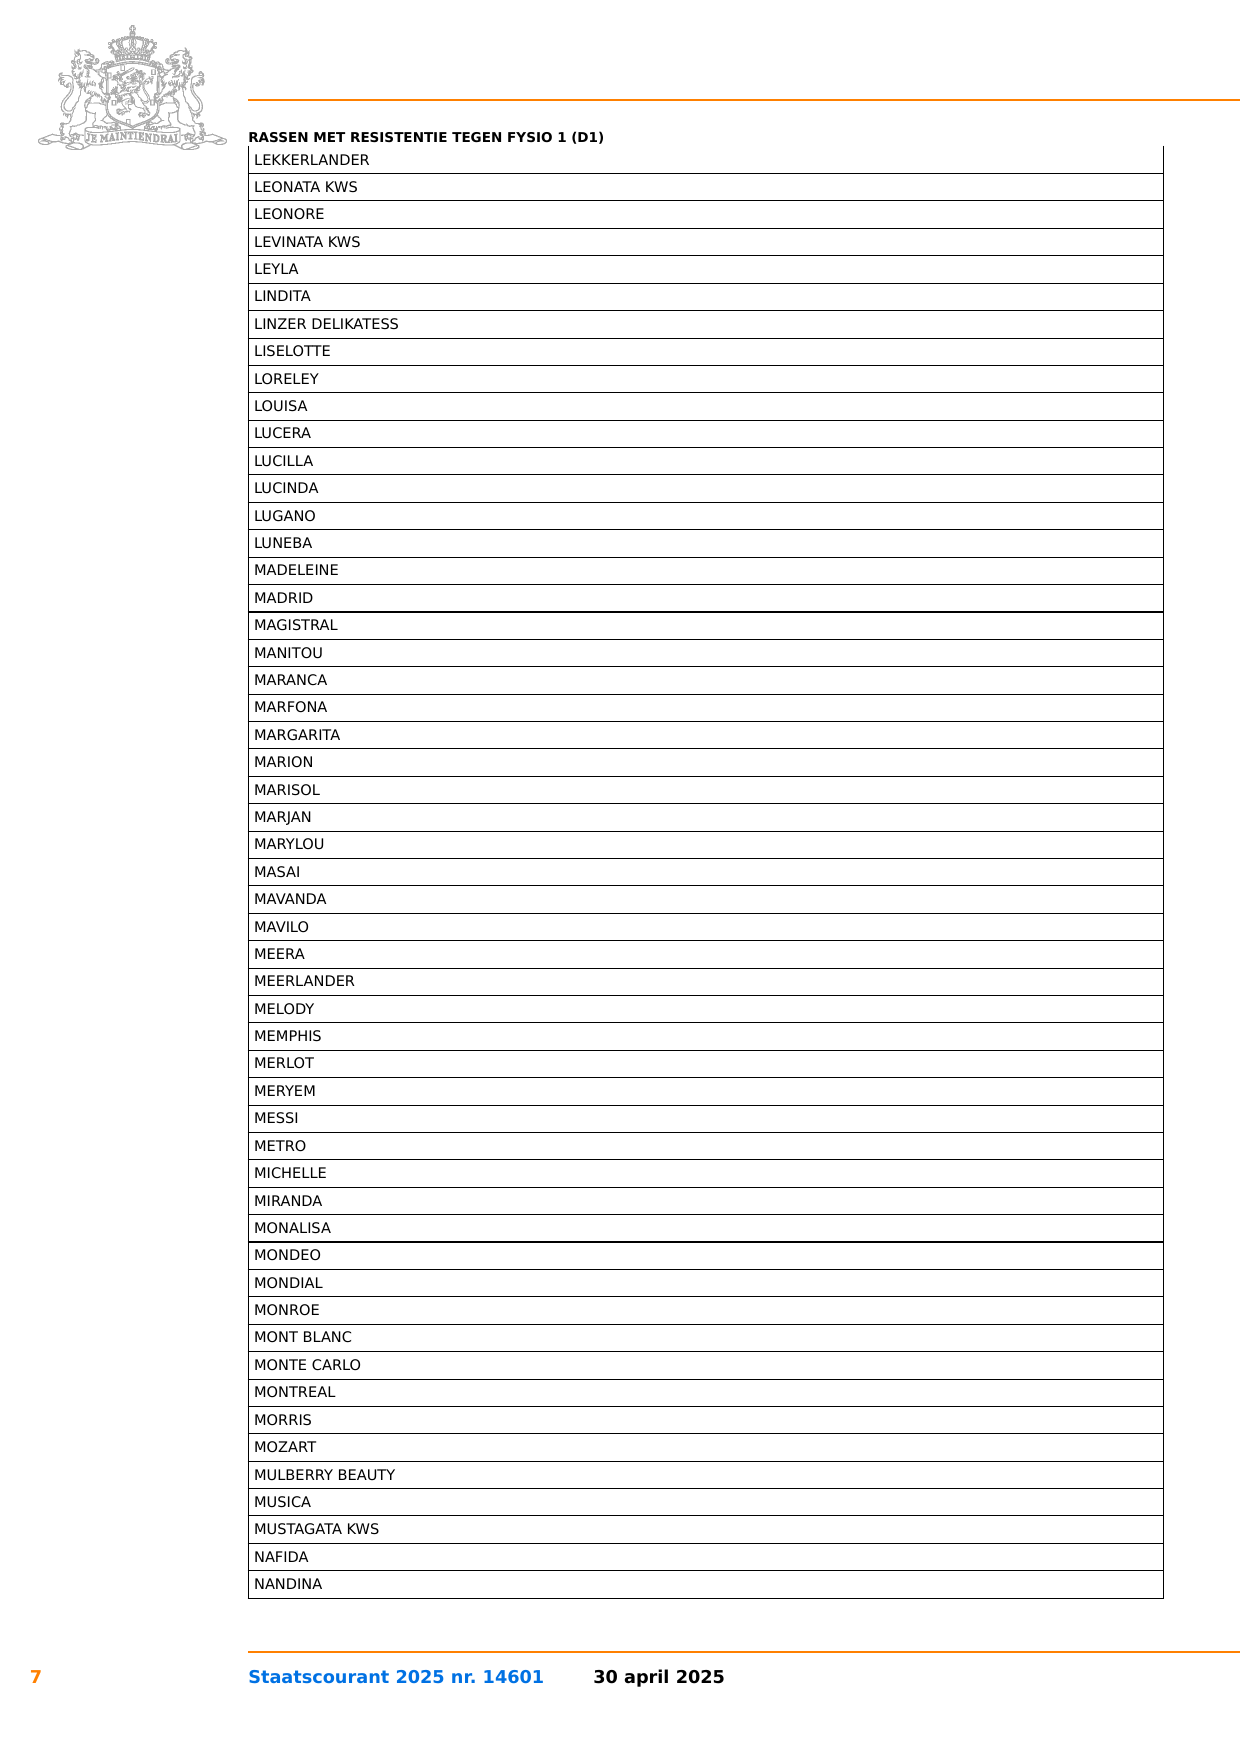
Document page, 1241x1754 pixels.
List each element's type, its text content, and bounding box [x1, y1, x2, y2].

table_cell MEERLANDER [249, 969, 1163, 995]
table_cell MUSTAGATA KWS [249, 1516, 1163, 1543]
table_header RASSEN MET RESISTENTIE TEGEN FYSIO 1 (D1) [248, 130, 1163, 146]
table_cell MARANCA [249, 667, 1163, 693]
table_cell LISELOTTE [249, 339, 1163, 365]
table_cell MARFONA [249, 695, 1163, 721]
picture [38, 25, 227, 150]
table_cell MORRIS [249, 1407, 1163, 1433]
table_cell MADRID [249, 585, 1163, 611]
table_cell LEONORE [249, 201, 1163, 228]
table_cell MONT BLANC [249, 1325, 1163, 1351]
table_cell LORELEY [249, 366, 1163, 392]
table_cell MONTREAL [249, 1380, 1163, 1406]
table_cell LUNEBA [249, 530, 1163, 557]
table_cell MELODY [249, 996, 1163, 1022]
table_cell LEVINATA KWS [249, 229, 1163, 255]
table_cell MESSI [249, 1106, 1163, 1132]
table_cell NAFIDA [249, 1544, 1163, 1570]
table_cell MIRANDA [249, 1188, 1163, 1214]
table_cell MONTE CARLO [249, 1352, 1163, 1378]
table_cell MOZART [249, 1434, 1163, 1461]
table_cell LEKKERLANDER [249, 146, 1163, 173]
table_cell LOUISA [249, 393, 1163, 419]
table_cell MADELEINE [249, 558, 1163, 584]
table_cell MANITOU [249, 640, 1163, 666]
table_cell MAVANDA [249, 886, 1163, 913]
table_cell LINZER DELIKATESS [249, 311, 1163, 337]
table_cell MARYLOU [249, 832, 1163, 858]
table_cell MUSICA [249, 1489, 1163, 1515]
table_cell LUGANO [249, 503, 1163, 529]
table_cell MARGARITA [249, 722, 1163, 748]
table_cell MONDEO [249, 1243, 1163, 1269]
table_cell LINDITA [249, 284, 1163, 310]
table_cell MONROE [249, 1297, 1163, 1324]
table_cell MASAI [249, 859, 1163, 885]
table_cell MAVILO [249, 914, 1163, 940]
table_cell MARISOL [249, 777, 1163, 803]
table_cell MICHELLE [249, 1160, 1163, 1187]
table_cell NANDINA [249, 1571, 1163, 1598]
table_cell MERYEM [249, 1078, 1163, 1104]
table_cell LUCINDA [249, 475, 1163, 502]
table_cell MARION [249, 749, 1163, 776]
table_cell MONALISA [249, 1215, 1163, 1241]
table_cell MARJAN [249, 804, 1163, 831]
table_cell MAGISTRAL [249, 613, 1163, 639]
table_cell LEONATA KWS [249, 174, 1163, 200]
table_cell LUCERA [249, 421, 1163, 447]
table_cell LEYLA [249, 256, 1163, 283]
table_cell MERLOT [249, 1051, 1163, 1077]
table_cell MULBERRY BEAUTY [249, 1462, 1163, 1488]
table_cell MEMPHIS [249, 1023, 1163, 1050]
table_cell LUCILLA [249, 448, 1163, 474]
table_cell MONDIAL [249, 1270, 1163, 1296]
table_cell METRO [249, 1133, 1163, 1159]
table_cell MEERA [249, 941, 1163, 967]
